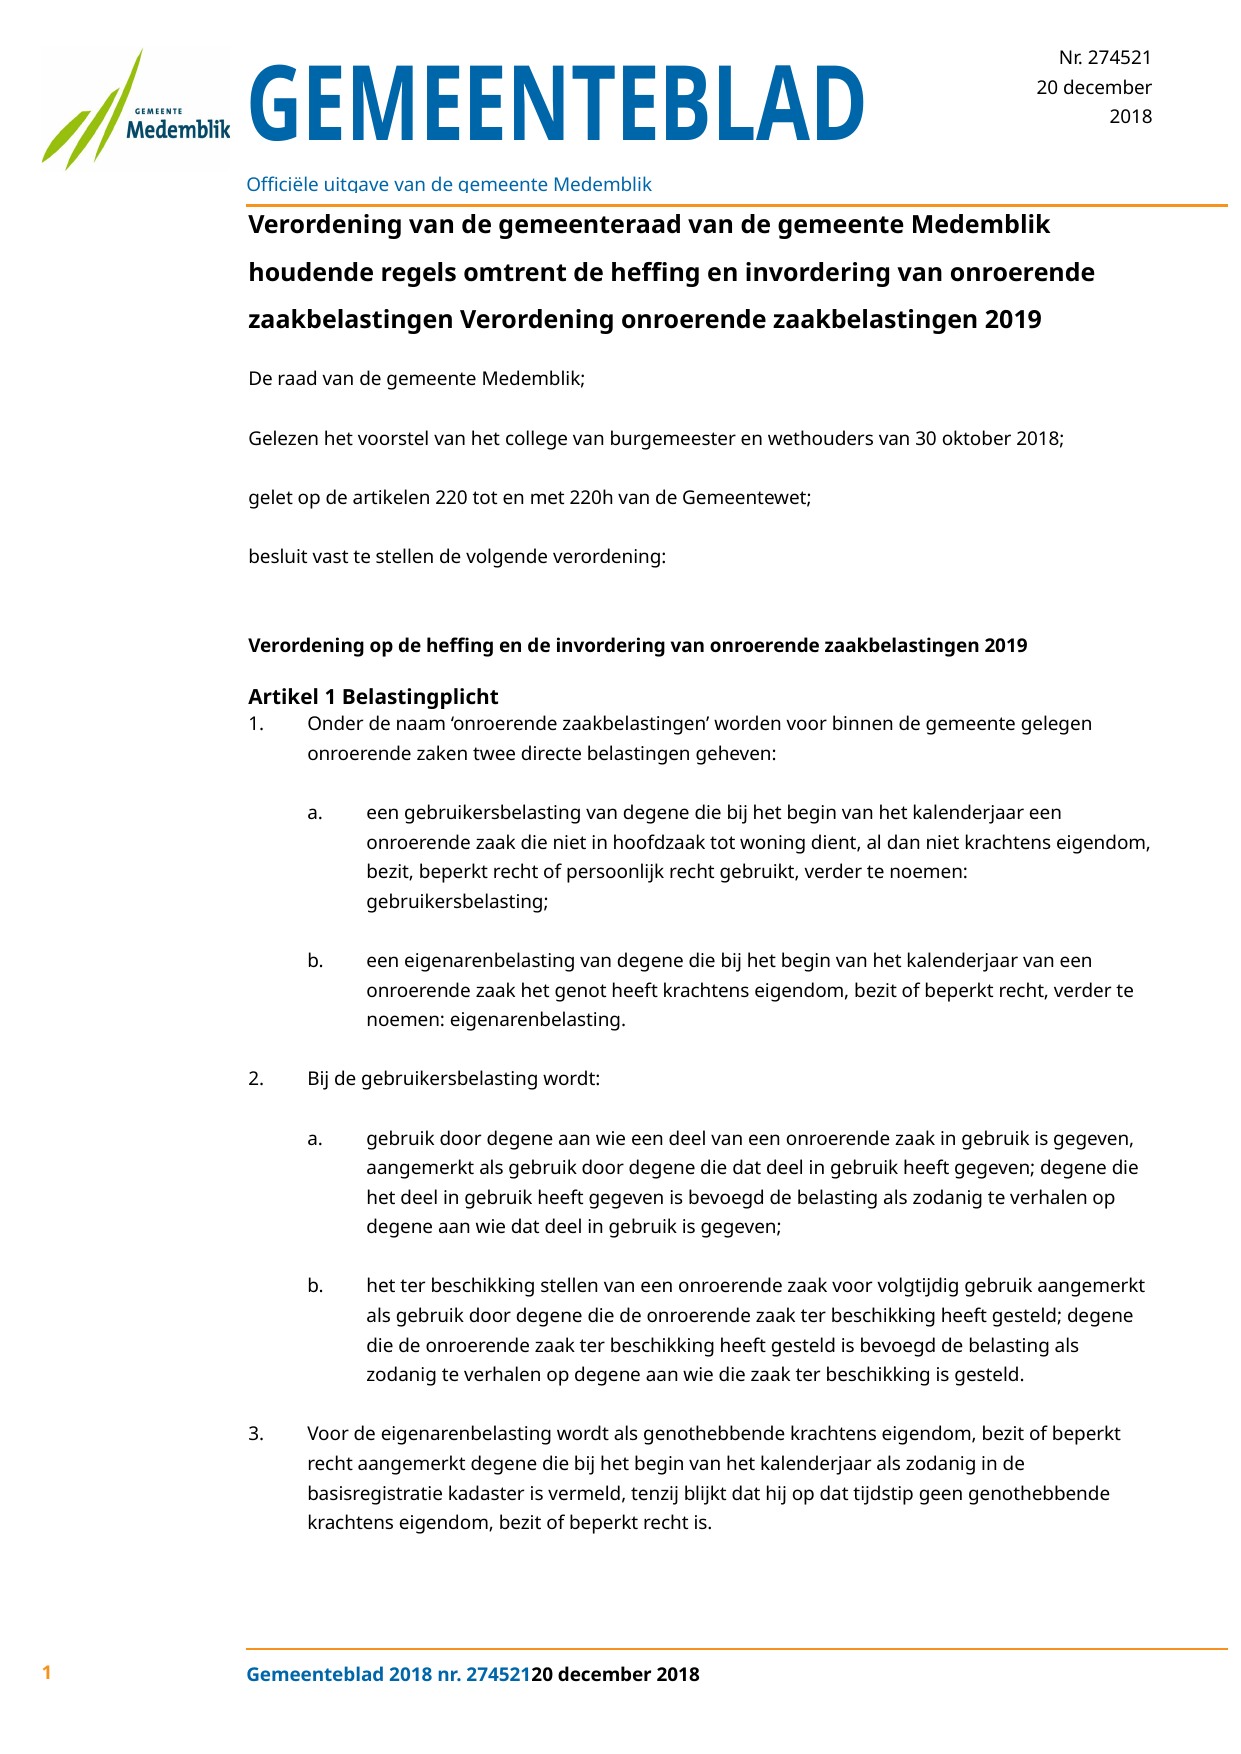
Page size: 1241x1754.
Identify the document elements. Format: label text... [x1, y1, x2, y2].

list het ter beschikking stellen van een onroerende zaak voor volgtijdig gebruik aangemerkt als gebruik door degene die de onroerende zaak ter beschikking heeft gesteld; degene die de onroerende zaak ter beschikking heeft gesteld is bevoegd de belasting als zodanig te verhalen op degene aan wie die zaak ter beschikking is gesteld. [307, 1273, 1152, 1387]
list Bij de gebruikersbelasting wordt: [248, 1066, 1152, 1091]
list Onder de naam ‘onroerende zaakbelastingen’ worden voor binnen de gemeente gelegen onroerende zaken twee directe belastingen geheven: [248, 711, 1152, 766]
text Artikel 1 Belastingplicht [248, 682, 1152, 711]
list Voor de eigenarenbelasting wordt als genothebbende krachtens eigendom, bezit of beperkt recht aangemerkt degene die bij het begin van het kalenderjaar als zodanig in de basisregistratie kadaster is vermeld, tenzij blijkt dat hij op dat tijdstip geen genothebbende krachtens eigendom, bezit of beperkt recht is. [248, 1421, 1152, 1535]
text Verordening op de heffing en de invordering van onroerende zaakbelastingen 2019 [248, 632, 1152, 657]
text Gelezen het voorstel van het college van burgemeester en wethouders van 30 oktober 2018; [248, 425, 1152, 450]
picture [41, 47, 231, 172]
text Verordening van de gemeenteraad van de gemeente Medemblik houdende regels omtrent de heffing en invordering van onroerende zaakbelastingen Verordening onroerende zaakbelastingen 2019 [248, 207, 1152, 336]
list een eigenarenbelasting van degene die bij het begin van het kalenderjaar van een onroerende zaak het genot heeft krachtens eigendom, bezit of beperkt recht, verder te noemen: eigenarenbelasting. [307, 947, 1152, 1032]
list gebruik door degene aan wie een deel van een onroerende zaak in gebruik is gegeven, aangemerkt als gebruik door degene die dat deel in gebruik heeft gegeven; degene die het deel in gebruik heeft gegeven is bevoegd de belasting als zodanig te verhalen op degene aan wie dat deel in gebruik is gegeven; [307, 1125, 1152, 1239]
text De raad van de gemeente Medemblik; [248, 366, 1152, 391]
list een gebruikersbelasting van degene die bij het begin van het kalenderjaar een onroerende zaak die niet in hoofdzaak tot woning dient, al dan niet krachtens eigendom, bezit, beperkt recht of persoonlijk recht gebruikt, verder te noemen: gebruikersbelasting; [307, 799, 1152, 914]
text besluit vast te stellen de volgende verordening: [248, 543, 1152, 569]
text gelet op de artikelen 220 tot en met 220h van de Gemeentewet; [248, 484, 1152, 509]
